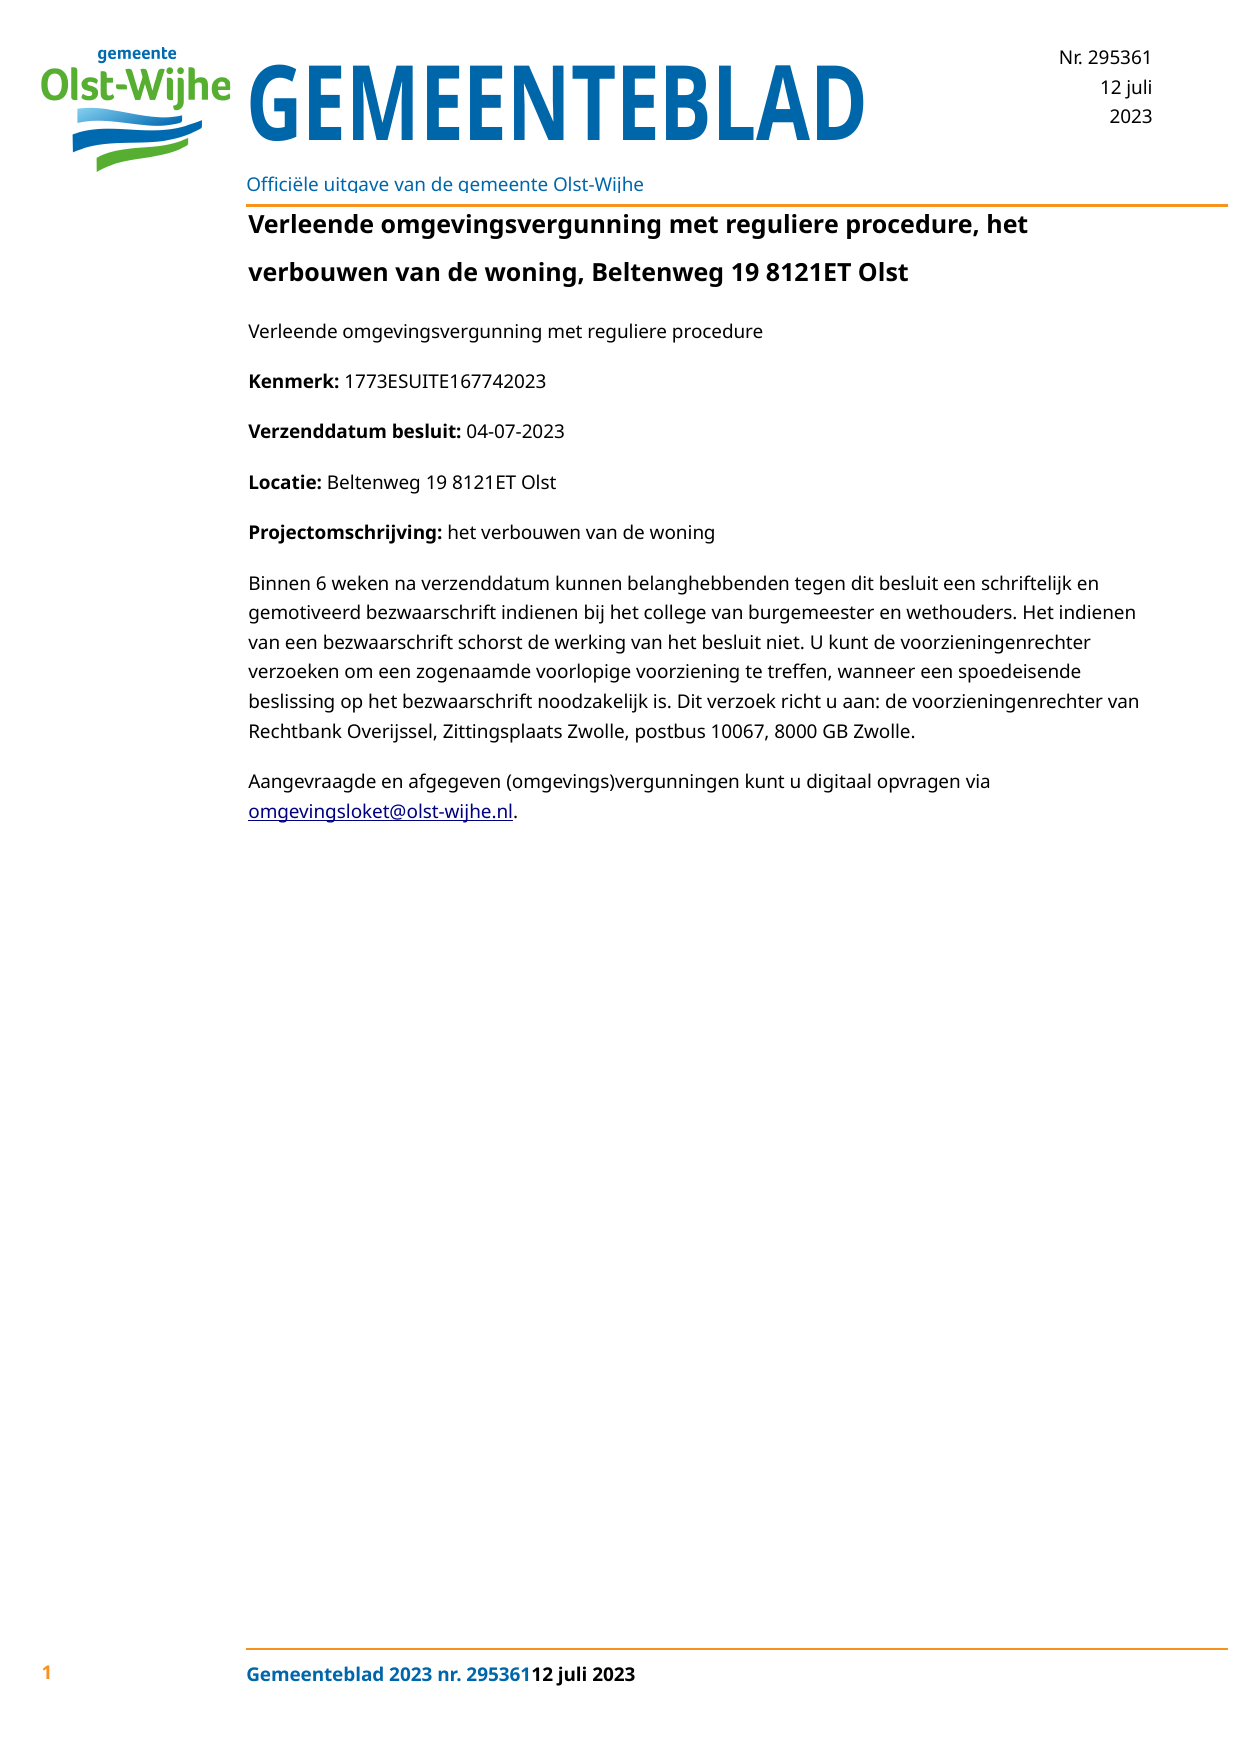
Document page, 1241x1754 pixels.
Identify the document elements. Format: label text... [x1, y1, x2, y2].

text Kenmerk: 1773ESUITE167742023 [248, 368, 1152, 394]
text Verleende omgevingsvergunning met reguliere procedure [248, 318, 1152, 344]
picture [41, 47, 231, 172]
text Binnen 6 weken na verzenddatum kunnen belanghebbenden tegen dit besluit een schriftelijk en gemotiveerd bezwaarschrift indienen bij het college van burgemeester en wethouders. Het indienen van een bezwaarschrift schorst de werking van het besluit niet. U kunt de voorzieningenrechter verzoeken om een zogenaamde voorlopige voorziening te treffen, wanneer een spoedeisende beslissing op het bezwaarschrift noodzakelijk is. Dit verzoek richt u aan: de voorzieningenrechter van Rechtbank Overijssel, Zittingsplaats Zwolle, postbus 10067, 8000 GB Zwolle. [248, 570, 1152, 744]
text Verzenddatum besluit: 04-07-2023 [248, 419, 1152, 444]
text Aangevraagde en afgegeven (omgevings)vergunningen kunt u digitaal opvragen via omgevingsloket@olst-wijhe.nl. [248, 768, 1152, 824]
text Projectomschrijving: het verbouwen van de woning [248, 519, 1152, 545]
text Locatie: Beltenweg 19 8121ET Olst [248, 469, 1152, 495]
text Verleende omgevingsvergunning met reguliere procedure, het verbouwen van de woning, Beltenweg 19 8121ET Olst [248, 207, 1152, 288]
